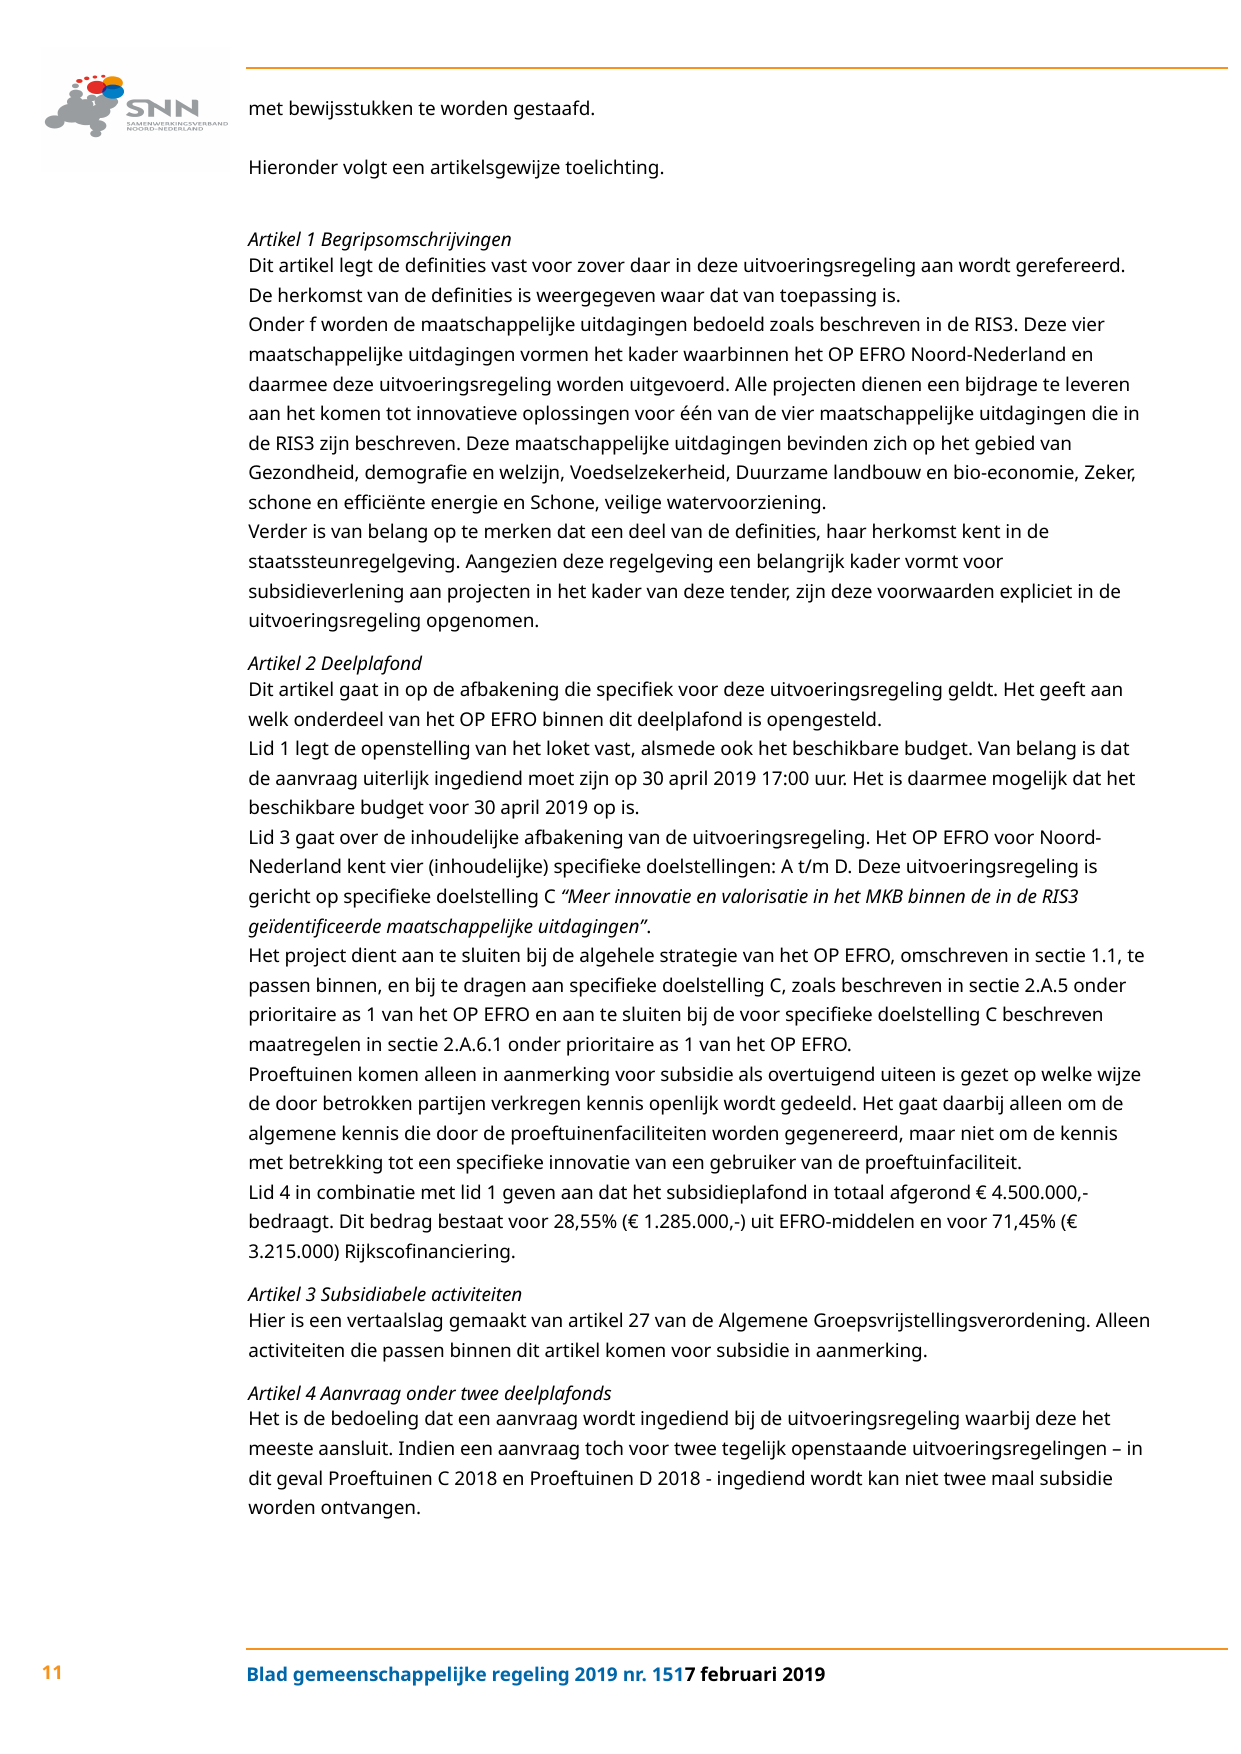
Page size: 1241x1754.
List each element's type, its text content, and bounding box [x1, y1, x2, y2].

text Hier is een vertaalslag gemaakt van artikel 27 van de Algemene Groepsvrijstellingsverordening. Alleen activiteiten die passen binnen dit artikel komen voor subsidie in aanmerking. [248, 1307, 1152, 1362]
text Dit artikel legt de definities vast voor zover daar in deze uitvoeringsregeling aan wordt gerefereerd. De herkomst van de definities is weergegeven waar dat van toepassing is. [248, 252, 1152, 308]
text Onder f worden de maatschappelijke uitdagingen bedoeld zoals beschreven in de RIS3. Deze vier maatschappelijke uitdagingen vormen het kader waarbinnen het OP EFRO Noord-Nederland en daarmee deze uitvoeringsregeling worden uitgevoerd. Alle projecten dienen een bijdrage te leveren aan het komen tot innovatieve oplossingen voor één van de vier maatschappelijke uitdagingen die in de RIS3 zijn beschreven. Deze maatschappelijke uitdagingen bevinden zich op het gebied van Gezondheid, demografie en welzijn, Voedselzekerheid, Duurzame landbouw en bio-economie, Zeker, schone en efficiënte energie en Schone, veilige watervoorziening. [248, 312, 1152, 515]
text Verder is van belang op te merken dat een deel van de definities, haar herkomst kent in de staatssteunregelgeving. Aangezien deze regelgeving een belangrijk kader vormt voor subsidieverlening aan projecten in het kader van deze tender, zijn deze voorwaarden expliciet in de uitvoeringsregeling opgenomen. [248, 519, 1152, 633]
picture [41, 47, 231, 172]
text Proeftuinen komen alleen in aanmerking voor subsidie als overtuigend uiteen is gezet op welke wijze de door betrokken partijen verkregen kennis openlijk wordt gedeeld. Het gaat daarbij alleen om de algemene kennis die door de proeftuinenfaciliteiten worden gegenereerd, maar niet om de kennis met betrekking tot een specifieke innovatie van een gebruiker van de proeftuinfaciliteit. [248, 1061, 1152, 1175]
text Artikel 4 Aanvraag onder twee deelplafonds [248, 1380, 1152, 1406]
text Het is de bedoeling dat een aanvraag wordt ingediend bij de uitvoeringsregeling waarbij deze het meeste aansluit. Indien een aanvraag toch voor twee tegelijk openstaande uitvoeringsregelingen – in dit geval Proeftuinen C 2018 en Proeftuinen D 2018 - ingediend wordt kan niet twee maal subsidie worden ontvangen. [248, 1406, 1152, 1520]
text met bewijsstukken te worden gestaafd. [248, 95, 1152, 121]
text Lid 1 legt de openstelling van het loket vast, alsmede ook het beschikbare budget. Van belang is dat de aanvraag uiterlijk ingediend moet zijn op 30 april 2019 17:00 uur. Het is daarmee mogelijk dat het beschikbare budget voor 30 april 2019 op is. [248, 735, 1152, 820]
text Dit artikel gaat in op de afbakening die specifiek voor deze uitvoeringsregeling geldt. Het geeft aan welk onderdeel van het OP EFRO binnen dit deelplafond is opengesteld. [248, 676, 1152, 732]
text Artikel 2 Deelplafond [248, 651, 1152, 676]
text Artikel 1 Begripsomschrijvingen [248, 227, 1152, 252]
text Het project dient aan te sluiten bij de algehele strategie van het OP EFRO, omschreven in sectie 1.1, te passen binnen, en bij te dragen aan specifieke doelstelling C, zoals beschreven in sectie 2.A.5 onder prioritaire as 1 van het OP EFRO en aan te sluiten bij de voor specifieke doelstelling C beschreven maatregelen in sectie 2.A.6.1 onder prioritaire as 1 van het OP EFRO. [248, 942, 1152, 1057]
text Hieronder volgt een artikelsgewijze toelichting. [248, 154, 1152, 180]
text Lid 3 gaat over de inhoudelijke afbakening van de uitvoeringsregeling. Het OP EFRO voor Noord-Nederland kent vier (inhoudelijke) specifieke doelstellingen: A t/m D. Deze uitvoeringsregeling is gericht op specifieke doelstelling C “Meer innovatie en valorisatie in het MKB binnen de in de RIS3 geïdentificeerde maatschappelijke uitdagingen”. [248, 824, 1152, 939]
text Lid 4 in combinatie met lid 1 geven aan dat het subsidieplafond in totaal afgerond € 4.500.000,- bedraagt. Dit bedrag bestaat voor 28,55% (€ 1.285.000,-) uit EFRO-middelen en voor 71,45% (€ 3.215.000) Rijkscofinanciering. [248, 1179, 1152, 1264]
text Artikel 3 Subsidiabele activiteiten [248, 1281, 1152, 1307]
